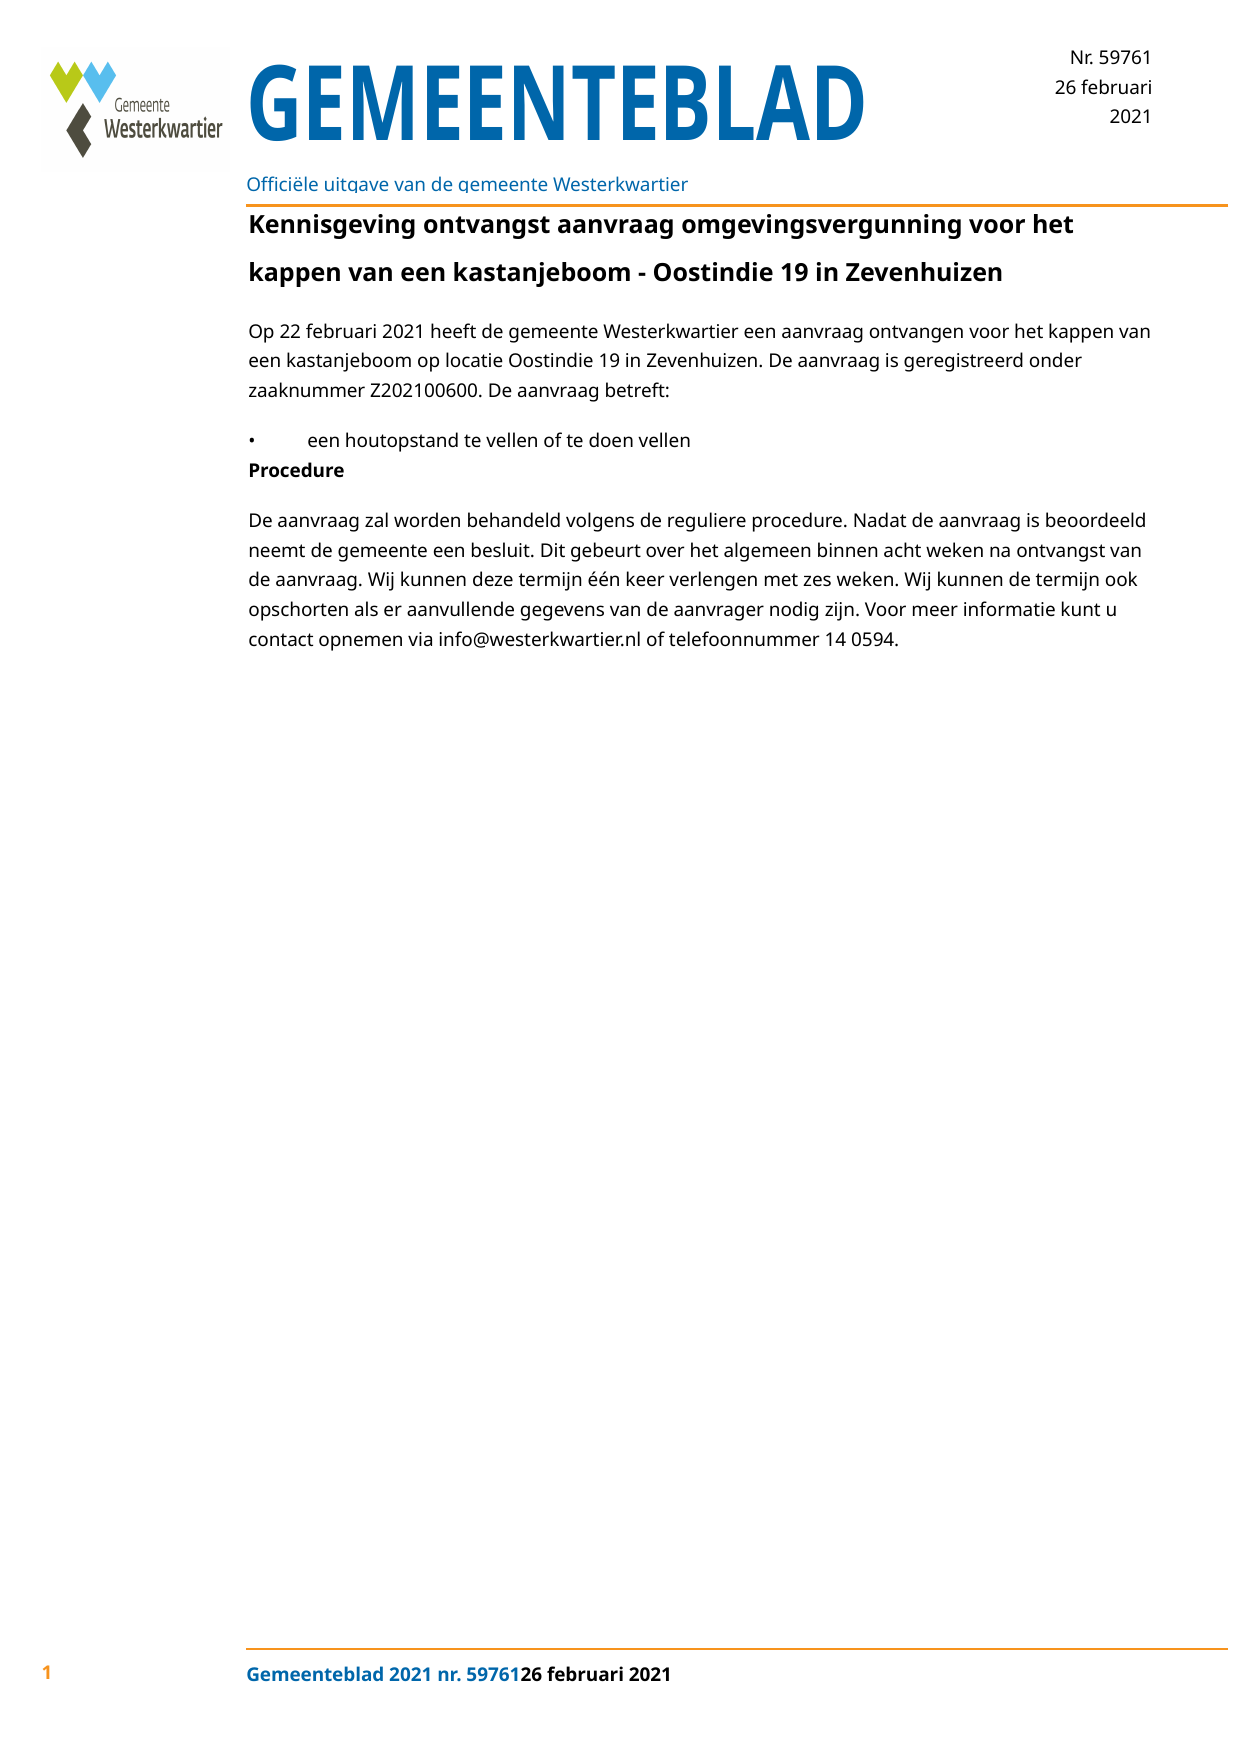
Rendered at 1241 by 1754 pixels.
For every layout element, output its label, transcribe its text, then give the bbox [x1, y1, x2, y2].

text Op 22 februari 2021 heeft de gemeente Westerkwartier een aanvraag ontvangen voor het kappen van een kastanjeboom op locatie Oostindie 19 in Zevenhuizen. De aanvraag is geregistreerd onder zaaknummer Z202100600. De aanvraag betreft: [248, 318, 1152, 403]
text De aanvraag zal worden behandeld volgens de reguliere procedure. Nadat de aanvraag is beoordeeld neemt de gemeente een besluit. Dit gebeurt over het algemeen binnen acht weken na ontvangst van de aanvraag. Wij kunnen deze termijn één keer verlengen met zes weken. Wij kunnen de termijn ook opschorten als er aanvullende gegevens van de aanvrager nodig zijn. Voor meer informatie kunt u contact opnemen via info@westerkwartier.nl of telefoonnummer 14 0594. [248, 507, 1152, 652]
text Kennisgeving ontvangst aanvraag omgevingsvergunning voor het kappen van een kastanjeboom - Oostindie 19 in Zevenhuizen [248, 207, 1152, 288]
text Procedure [248, 457, 1152, 483]
picture [41, 47, 231, 172]
list een houtopstand te vellen of te doen vellen [248, 427, 1152, 453]
